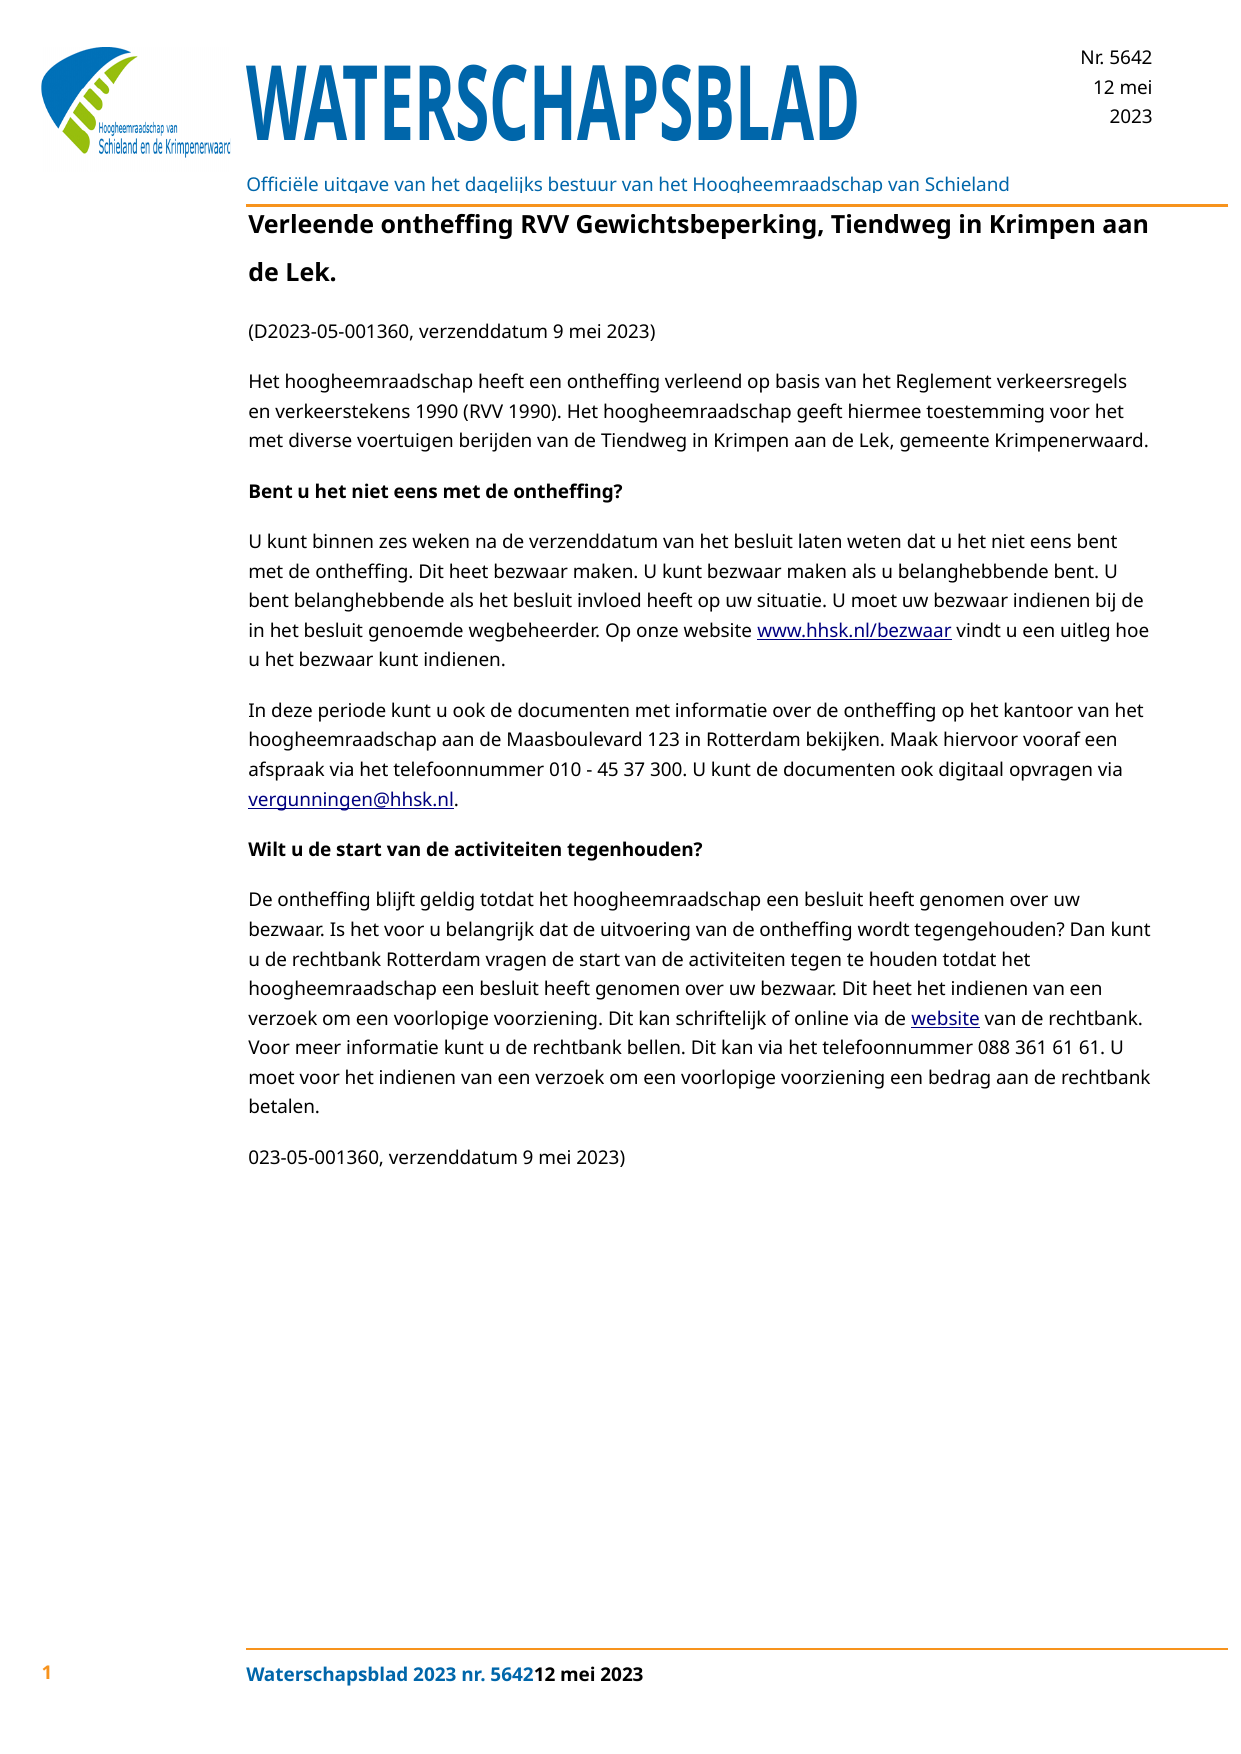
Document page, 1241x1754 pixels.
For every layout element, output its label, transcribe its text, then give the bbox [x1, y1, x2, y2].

text U kunt binnen zes weken na de verzenddatum van het besluit laten weten dat u het niet eens bent met de ontheffing. Dit heet bezwaar maken. U kunt bezwaar maken als u belanghebbende bent. U bent belanghebbende als het besluit invloed heeft op uw situatie. U moet uw bezwaar indienen bij de in het besluit genoemde wegbeheerder. Op onze website www.hhsk.nl/bezwaar vindt u een uitleg hoe u het bezwaar kunt indienen. [248, 528, 1152, 672]
text (D2023-05-001360, verzenddatum 9 mei 2023) [248, 318, 1152, 344]
text 023-05-001360, verzenddatum 9 mei 2023) [248, 1144, 1152, 1170]
text In deze periode kunt u ook de documenten met informatie over de ontheffing op het kantoor van het hoogheemraadschap aan de Maasboulevard 123 in Rotterdam bekijken. Maak hiervoor vooraf een afspraak via het telefoonnummer 010 - 45 37 300. U kunt de documenten ook digitaal opvragen via vergunningen@hhsk.nl. [248, 697, 1152, 812]
picture [41, 47, 231, 172]
text Wilt u de start van de activiteiten tegenhouden? [248, 836, 1152, 862]
text Het hoogheemraadschap heeft een ontheffing verleend op basis van het Reglement verkeersregels en verkeerstekens 1990 (RVV 1990). Het hoogheemraadschap geeft hiermee toestemming voor het met diverse voertuigen berijden van de Tiendweg in Krimpen aan de Lek, gemeente Krimpenerwaard. [248, 368, 1152, 453]
text De ontheffing blijft geldig totdat het hoogheemraadschap een besluit heeft genomen over uw bezwaar. Is het voor u belangrijk dat de uitvoering van de ontheffing wordt tegengehouden? Dan kunt u de rechtbank Rotterdam vragen de start van de activiteiten tegen te houden totdat het hoogheemraadschap een besluit heeft genomen over uw bezwaar. Dit heet het indienen van een verzoek om een voorlopige voorziening. Dit kan schriftelijk of online via de website van de rechtbank. Voor meer informatie kunt u de rechtbank bellen. Dit kan via het telefoonnummer 088 361 61 61. U moet voor het indienen van een verzoek om een voorlopige voorziening een bedrag aan de rechtbank betalen. [248, 887, 1152, 1119]
text Verleende ontheffing RVV Gewichtsbeperking, Tiendweg in Krimpen aan de Lek. [248, 207, 1152, 288]
text Bent u het niet eens met de ontheffing? [248, 478, 1152, 504]
